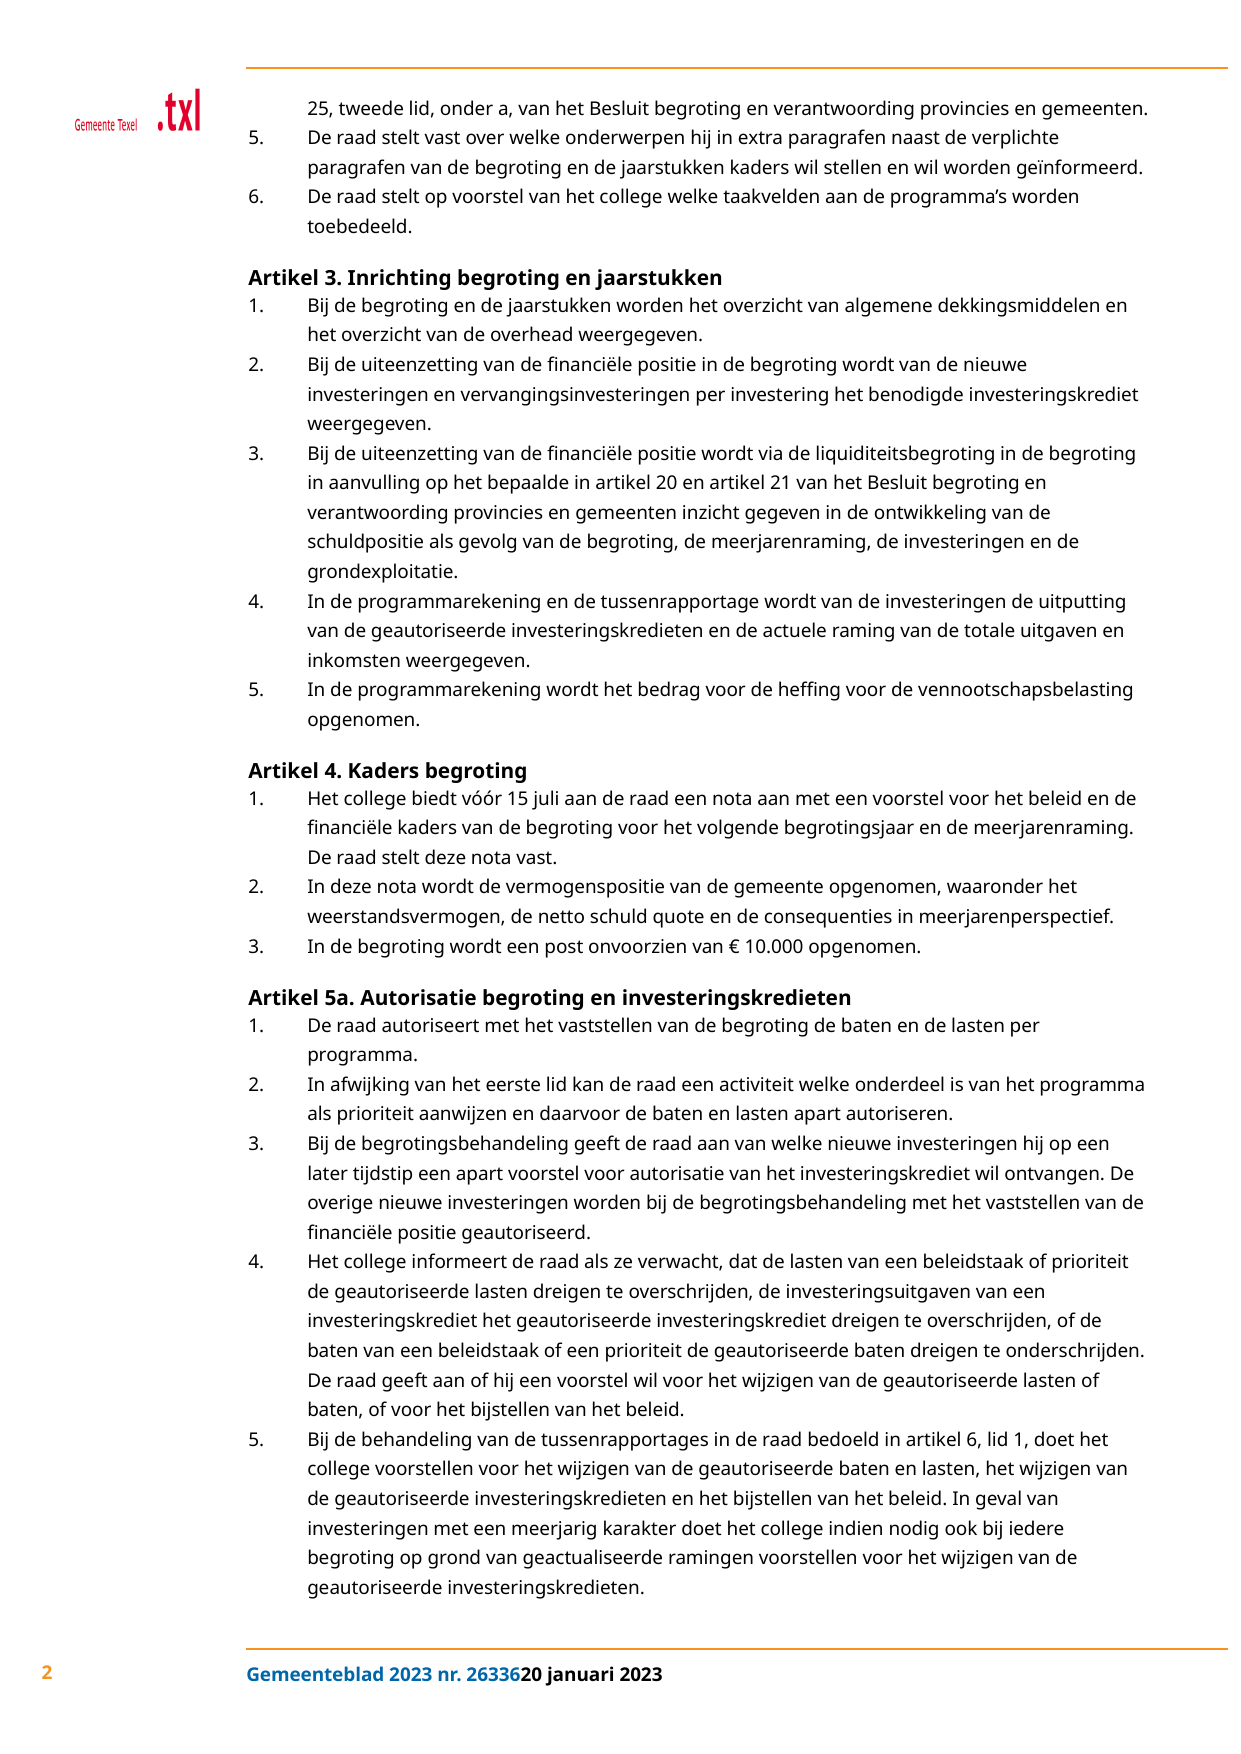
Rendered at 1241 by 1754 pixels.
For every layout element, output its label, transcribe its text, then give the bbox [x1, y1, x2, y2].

list 25, tweede lid, onder a, van het Besluit begroting en verantwoording provincies en gemeenten. [248, 95, 1152, 121]
list Bij de uiteenzetting van de financiële positie in de begroting wordt van de nieuwe investeringen en vervangingsinvesteringen per investering het benodigde investeringskrediet weergegeven. [248, 351, 1152, 436]
list Bij de behandeling van de tussenrapportages in de raad bedoeld in artikel 6, lid 1, doet het college voorstellen voor het wijzigen van de geautoriseerde baten en lasten, het wijzigen van de geautoriseerde investeringskredieten en het bijstellen van het beleid. In geval van investeringen met een meerjarig karakter doet het college indien nodig ook bij iedere begroting op grond van geactualiseerde ramingen voorstellen voor het wijzigen van de geautoriseerde investeringskredieten. [248, 1426, 1152, 1599]
text Artikel 5a. Autorisatie begroting en investeringskredieten [248, 983, 1152, 1012]
list In de begroting wordt een post onvoorzien van € 10.000 opgenomen. [248, 933, 1152, 959]
list Bij de begroting en de jaarstukken worden het overzicht van algemene dekkingsmiddelen en het overzicht van de overhead weergegeven. [248, 292, 1152, 347]
list Bij de begrotingsbehandeling geeft de raad aan van welke nieuwe investeringen hij op een later tijdstip een apart voorstel voor autorisatie van het investeringskrediet wil ontvangen. De overige nieuwe investeringen worden bij de begrotingsbehandeling met het vaststellen van de financiële positie geautoriseerd. [248, 1130, 1152, 1244]
list Het college biedt vóór 15 juli aan de raad een nota aan met een voorstel voor het beleid en de financiële kaders van de begroting voor het volgende begrotingsjaar en de meerjarenraming. De raad stelt deze nota vast. [248, 785, 1152, 870]
list In de programmarekening wordt het bedrag voor de heffing voor de vennootschapsbelasting opgenomen. [248, 677, 1152, 732]
text Artikel 3. Inrichting begroting en jaarstukken [248, 263, 1152, 292]
list De raad stelt vast over welke onderwerpen hij in extra paragrafen naast de verplichte paragrafen van de begroting en de jaarstukken kaders wil stellen en wil worden geïnformeerd. [248, 124, 1152, 180]
list In deze nota wordt de vermogenspositie van de gemeente opgenomen, waaronder het weerstandsvermogen, de netto schuld quote en de consequenties in meerjarenperspectief. [248, 874, 1152, 929]
list In afwijking van het eerste lid kan de raad een activiteit welke onderdeel is van het programma als prioriteit aanwijzen en daarvoor de baten en lasten apart autoriseren. [248, 1071, 1152, 1126]
list Bij de uiteenzetting van de financiële positie wordt via de liquiditeitsbegroting in de begroting in aanvulling op het bepaalde in artikel 20 en artikel 21 van het Besluit begroting en verantwoording provincies en gemeenten inzicht gegeven in de ontwikkeling van de schuldpositie als gevolg van de begroting, de meerjarenraming, de investeringen en de grondexploitatie. [248, 440, 1152, 584]
list Het college informeert de raad als ze verwacht, dat de lasten van een beleidstaak of prioriteit de geautoriseerde lasten dreigen te overschrijden, de investeringsuitgaven van een investeringskrediet het geautoriseerde investeringskrediet dreigen te overschrijden, of de baten van een beleidstaak of een prioriteit de geautoriseerde baten dreigen te onderschrijden. De raad geeft aan of hij een voorstel wil voor het wijzigen van de geautoriseerde lasten of baten, of voor het bijstellen van het beleid. [248, 1248, 1152, 1422]
list De raad autoriseert met het vaststellen van de begroting de baten en de lasten per programma. [248, 1012, 1152, 1067]
text Artikel 4. Kaders begroting [248, 757, 1152, 785]
list In de programmarekening en de tussenrapportage wordt van de investeringen de uitputting van de geautoriseerde investeringskredieten en de actuele raming van de totale uitgaven en inkomsten weergegeven. [248, 588, 1152, 673]
picture [41, 47, 231, 172]
list De raad stelt op voorstel van het college welke taakvelden aan de programma’s worden toebedeeld. [248, 183, 1152, 239]
